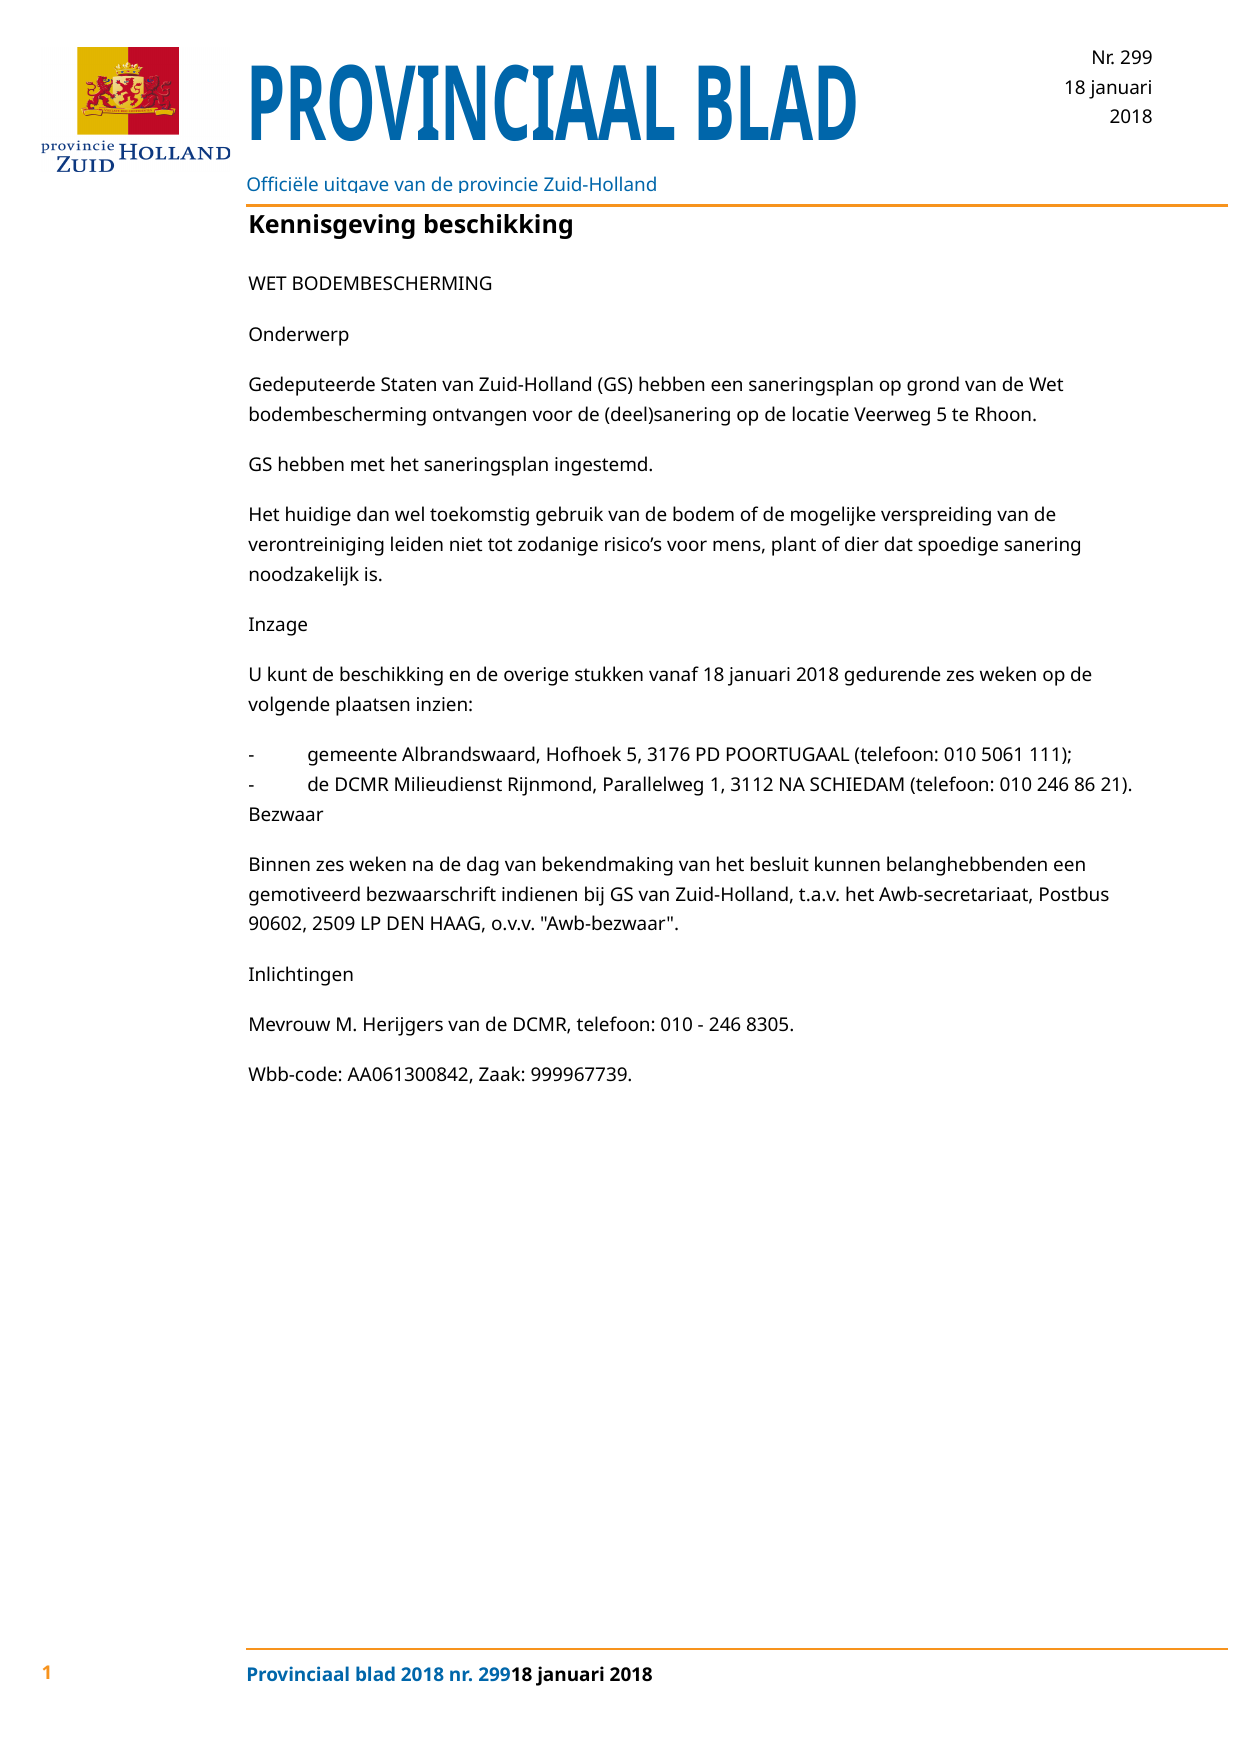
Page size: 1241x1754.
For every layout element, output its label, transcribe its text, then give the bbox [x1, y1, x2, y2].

text GS hebben met het saneringsplan ingestemd. [248, 451, 1152, 477]
picture [41, 47, 231, 172]
text Bezwaar [248, 801, 1152, 826]
list gemeente Albrandswaard, Hofhoek 5, 3176 PD POORTUGAAL (telefoon: 010 5061 111); [248, 742, 1152, 767]
text Binnen zes weken na de dag van bekendmaking van het besluit kunnen belanghebbenden een gemotiveerd bezwaarschrift indienen bij GS van Zuid-Holland, t.a.v. het Awb-secretariaat, Postbus 90602, 2509 LP DEN HAAG, o.v.v. "Awb-bezwaar". [248, 851, 1152, 936]
text WET BODEMBESCHERMING [248, 270, 1152, 296]
text U kunt de beschikking en de overige stukken vanaf 18 januari 2018 gedurende zes weken op de volgende plaatsen inzien: [248, 662, 1152, 717]
text Mevrouw M. Herijgers van de DCMR, telefoon: 010 - 246 8305. [248, 1011, 1152, 1037]
text Het huidige dan wel toekomstig gebruik van de bodem of de mogelijke verspreiding van de verontreiniging leiden niet tot zodanige risico’s voor mens, plant of dier dat spoedige sanering noodzakelijk is. [248, 502, 1152, 586]
text Kennisgeving beschikking [248, 207, 1152, 241]
text Inlichtingen [248, 961, 1152, 986]
list de DCMR Milieudienst Rijnmond, Parallelweg 1, 3112 NA SCHIEDAM (telefoon: 010 246 86 21). [248, 771, 1152, 797]
text Gedeputeerde Staten van Zuid-Holland (GS) hebben een saneringsplan op grond van de Wet bodembescherming ontvangen voor de (deel)sanering op de locatie Veerweg 5 te Rhoon. [248, 371, 1152, 426]
text Wbb-code: AA061300842, Zaak: 999967739. [248, 1062, 1152, 1087]
text Onderwerp [248, 321, 1152, 346]
text Inzage [248, 611, 1152, 637]
